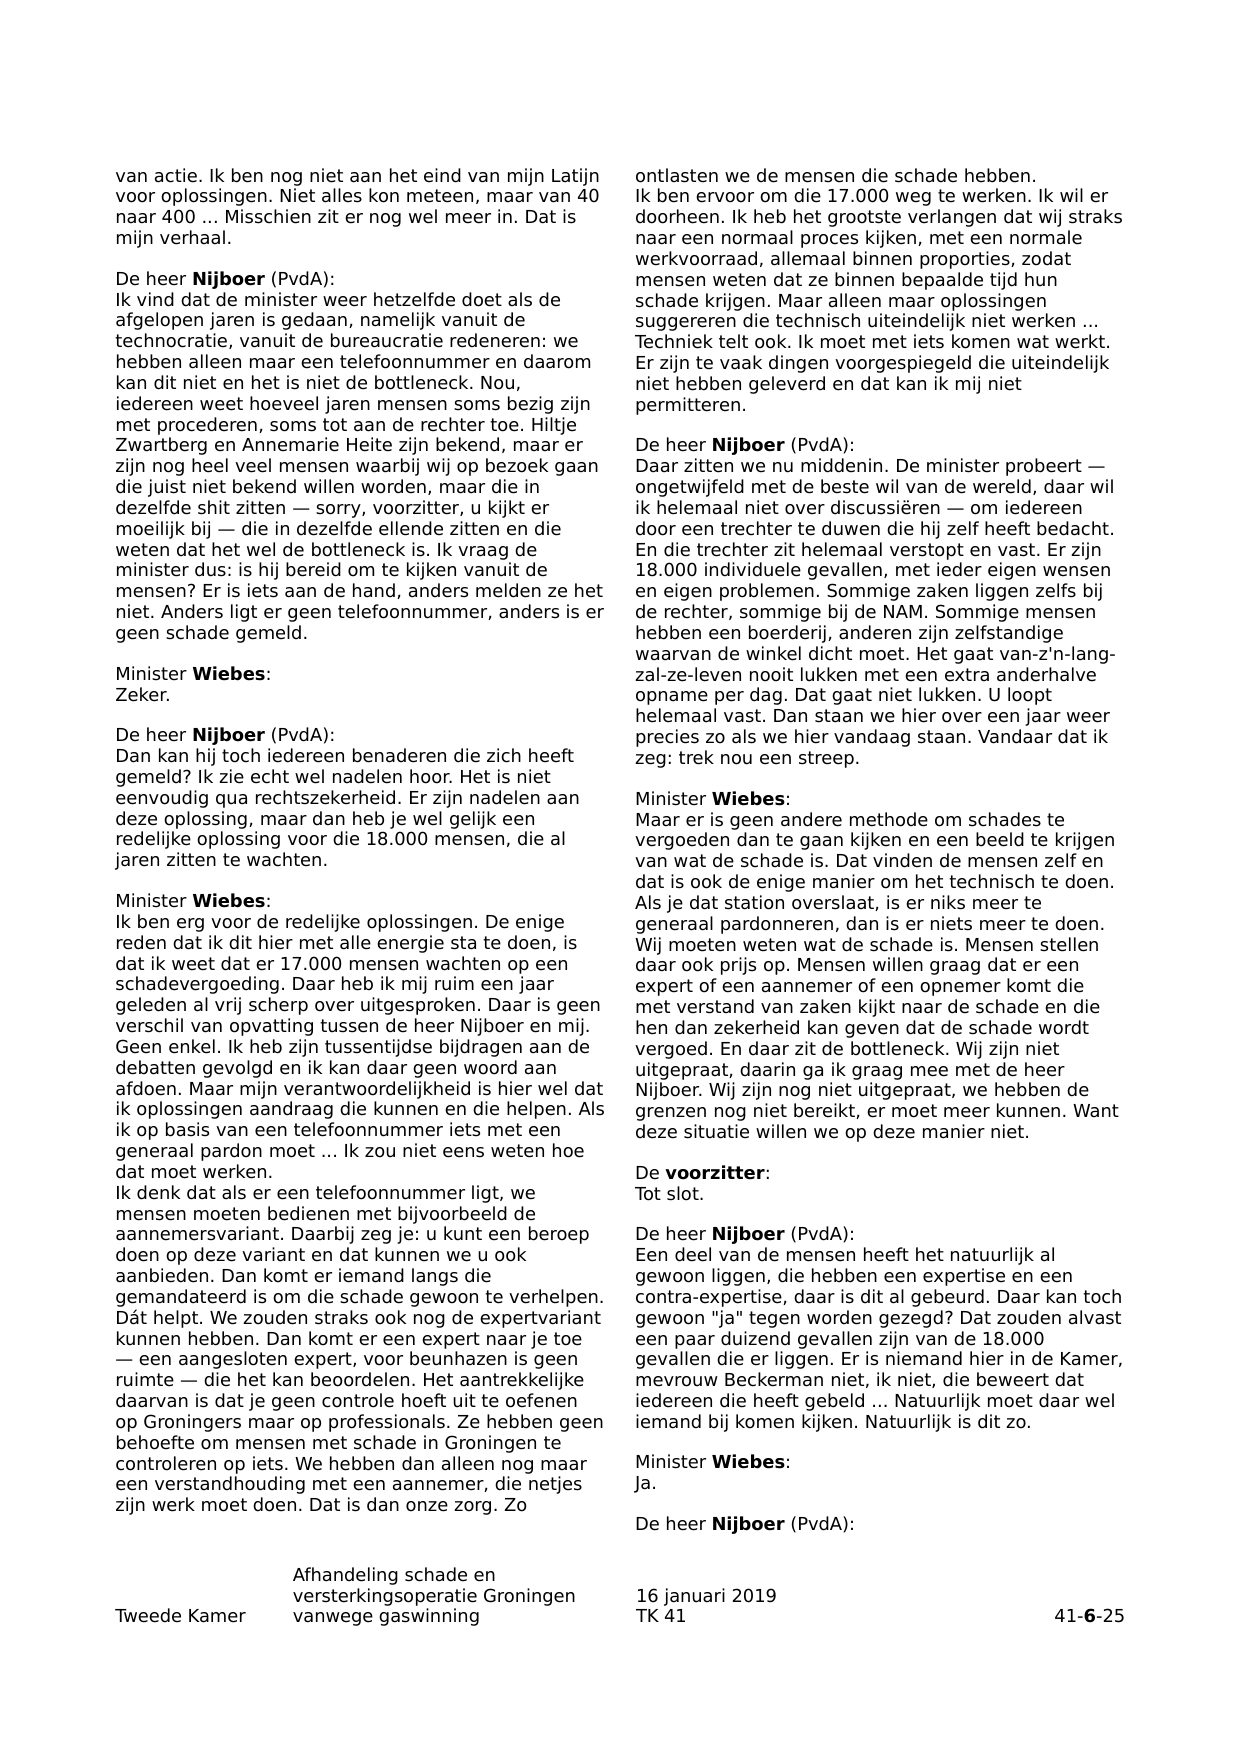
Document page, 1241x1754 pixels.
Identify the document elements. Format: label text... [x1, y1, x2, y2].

text De heer Nijboer (PvdA): [635, 1514, 1125, 1535]
text De heer Nijboer (PvdA): [115, 269, 605, 289]
text Ik vind dat de minister weer hetzelfde doet als de afgelopen jaren is gedaan, namelijk vanuit de technocratie, vanuit de bureaucratie redeneren: we hebben alleen maar een telefoonnummer en daarom kan dit niet en het is niet de bottleneck. Nou, iedereen weet hoeveel jaren mensen soms bezig zijn met procederen, soms tot aan de rechter toe. Hiltje Zwartberg en Annemarie Heite zijn bekend, maar er zijn nog heel veel mensen waarbij wij op bezoek gaan die juist niet bekend willen worden, maar die in dezelfde shit zitten — sorry, voorzitter, u kijkt er moeilijk bij — die in dezelfde ellende zitten en die weten dat het wel de bottleneck is. Ik vraag de minister dus: is hij bereid om te kijken vanuit de mensen? Er is iets aan de hand, anders melden ze het niet. Anders ligt er geen telefoonnummer, anders is er geen schade gemeld. [115, 289, 605, 643]
text Daar zitten we nu middenin. De minister probeert — ongetwijfeld met de beste wil van de wereld, daar wil ik helemaal niet over discussiëren — om iedereen door een trechter te duwen die hij zelf heeft bedacht. En die trechter zit helemaal verstopt en vast. Er zijn 18.000 individuele gevallen, met ieder eigen wensen en eigen problemen. Sommige zaken liggen zelfs bij de rechter, sommige bij de NAM. Sommige mensen hebben een boerderij, anderen zijn zelfstandige waarvan de winkel dicht moet. Het gaat van-z'n-lang-zal-ze-leven nooit lukken met een extra anderhalve opname per dag. Dat gaat niet lukken. U loopt helemaal vast. Dan staan we hier over een jaar weer precies zo als we hier vandaag staan. Vandaar dat ik zeg: trek nou een streep. [635, 456, 1125, 768]
text Ik ben erg voor de redelijke oplossingen. De enige reden dat ik dit hier met alle energie sta te doen, is dat ik weet dat er 17.000 mensen wachten op een schadevergoeding. Daar heb ik mij ruim een jaar geleden al vrij scherp over uitgesproken. Daar is geen verschil van opvatting tussen de heer Nijboer en mij. Geen enkel. Ik heb zijn tussentijdse bijdragen aan de debatten gevolgd en ik kan daar geen woord aan afdoen. Maar mijn verantwoordelijkheid is hier wel dat ik oplossingen aandraag die kunnen en die helpen. Als ik op basis van een telefoonnummer iets met een generaal pardon moet ... Ik zou niet eens weten hoe dat moet werken. [115, 912, 605, 1182]
text Zeker. [115, 684, 605, 705]
text Minister Wiebes: [115, 891, 605, 912]
text De heer Nijboer (PvdA): [635, 1224, 1125, 1245]
text Minister Wiebes: [115, 663, 605, 684]
text van actie. Ik ben nog niet aan het eind van mijn Latijn voor oplossingen. Niet alles kon meteen, maar van 40 naar 400 ... Misschien zit er nog wel meer in. Dat is mijn verhaal. [115, 165, 605, 249]
text De voorzitter: [635, 1163, 1125, 1183]
text Ja. [635, 1473, 1125, 1494]
text Minister Wiebes: [635, 1452, 1125, 1473]
text Dan kan hij toch iedereen benaderen die zich heeft gemeld? Ik zie echt wel nadelen hoor. Het is niet eenvoudig qua rechtszekerheid. Er zijn nadelen aan deze oplossing, maar dan heb je wel gelijk een redelijke oplossing voor die 18.000 mensen, die al jaren zitten te wachten. [115, 746, 605, 871]
text ontlasten we de mensen die schade hebben. [635, 165, 1125, 186]
text Ik ben ervoor om die 17.000 weg te werken. Ik wil er doorheen. Ik heb het grootste verlangen dat wij straks naar een normaal proces kijken, met een normale werkvoorraad, allemaal binnen proporties, zodat mensen weten dat ze binnen bepaalde tijd hun schade krijgen. Maar alleen maar oplossingen suggereren die technisch uiteindelijk niet werken ... Techniek telt ook. Ik moet met iets komen wat werkt. Er zijn te vaak dingen voorgespiegeld die uiteindelijk niet hebben geleverd en dat kan ik mij niet permitteren. [635, 186, 1125, 415]
text Een deel van de mensen heeft het natuurlijk al gewoon liggen, die hebben een expertise en een contra-expertise, daar is dit al gebeurd. Daar kan toch gewoon "ja" tegen worden gezegd? Dat zouden alvast een paar duizend gevallen zijn van de 18.000 gevallen die er liggen. Er is niemand hier in de Kamer, mevrouw Beckerman niet, ik niet, die beweert dat iedereen die heeft gebeld ... Natuurlijk moet daar wel iemand bij komen kijken. Natuurlijk is dit zo. [635, 1245, 1125, 1432]
text De heer Nijboer (PvdA): [635, 435, 1125, 456]
text Minister Wiebes: [635, 788, 1125, 809]
text Ik denk dat als er een telefoonnummer ligt, we mensen moeten bedienen met bijvoorbeeld de aannemersvariant. Daarbij zeg je: u kunt een beroep doen op deze variant en dat kunnen we u ook aanbieden. Dan komt er iemand langs die gemandateerd is om die schade gewoon te verhelpen. Dát helpt. We zouden straks ook nog de expertvariant kunnen hebben. Dan komt er een expert naar je toe — een aangesloten expert, voor beunhazen is geen ruimte — die het kan beoordelen. Het aantrekkelijke daarvan is dat je geen controle hoeft uit te oefenen op Groningers maar op professionals. Ze hebben geen behoefte om mensen met schade in Groningen te controleren op iets. We hebben dan alleen nog maar een verstandhouding met een aannemer, die netjes zijn werk moet doen. Dat is dan onze zorg. Zo [115, 1182, 605, 1516]
text Tot slot. [635, 1183, 1125, 1204]
text De heer Nijboer (PvdA): [115, 725, 605, 746]
text Maar er is geen andere methode om schades te vergoeden dan te gaan kijken en een beeld te krijgen van wat de schade is. Dat vinden de mensen zelf en dat is ook de enige manier om het technisch te doen. Als je dat station overslaat, is er niks meer te generaal pardonneren, dan is er niets meer te doen. Wij moeten weten wat de schade is. Mensen stellen daar ook prijs op. Mensen willen graag dat er een expert of een aannemer of een opnemer komt die met verstand van zaken kijkt naar de schade en die hen dan zekerheid kan geven dat de schade wordt vergoed. En daar zit de bottleneck. Wij zijn niet uitgepraat, daarin ga ik graag mee met de heer Nijboer. Wij zijn nog niet uitgepraat, we hebben de grenzen nog niet bereikt, er moet meer kunnen. Want deze situatie willen we op deze manier niet. [635, 809, 1125, 1143]
